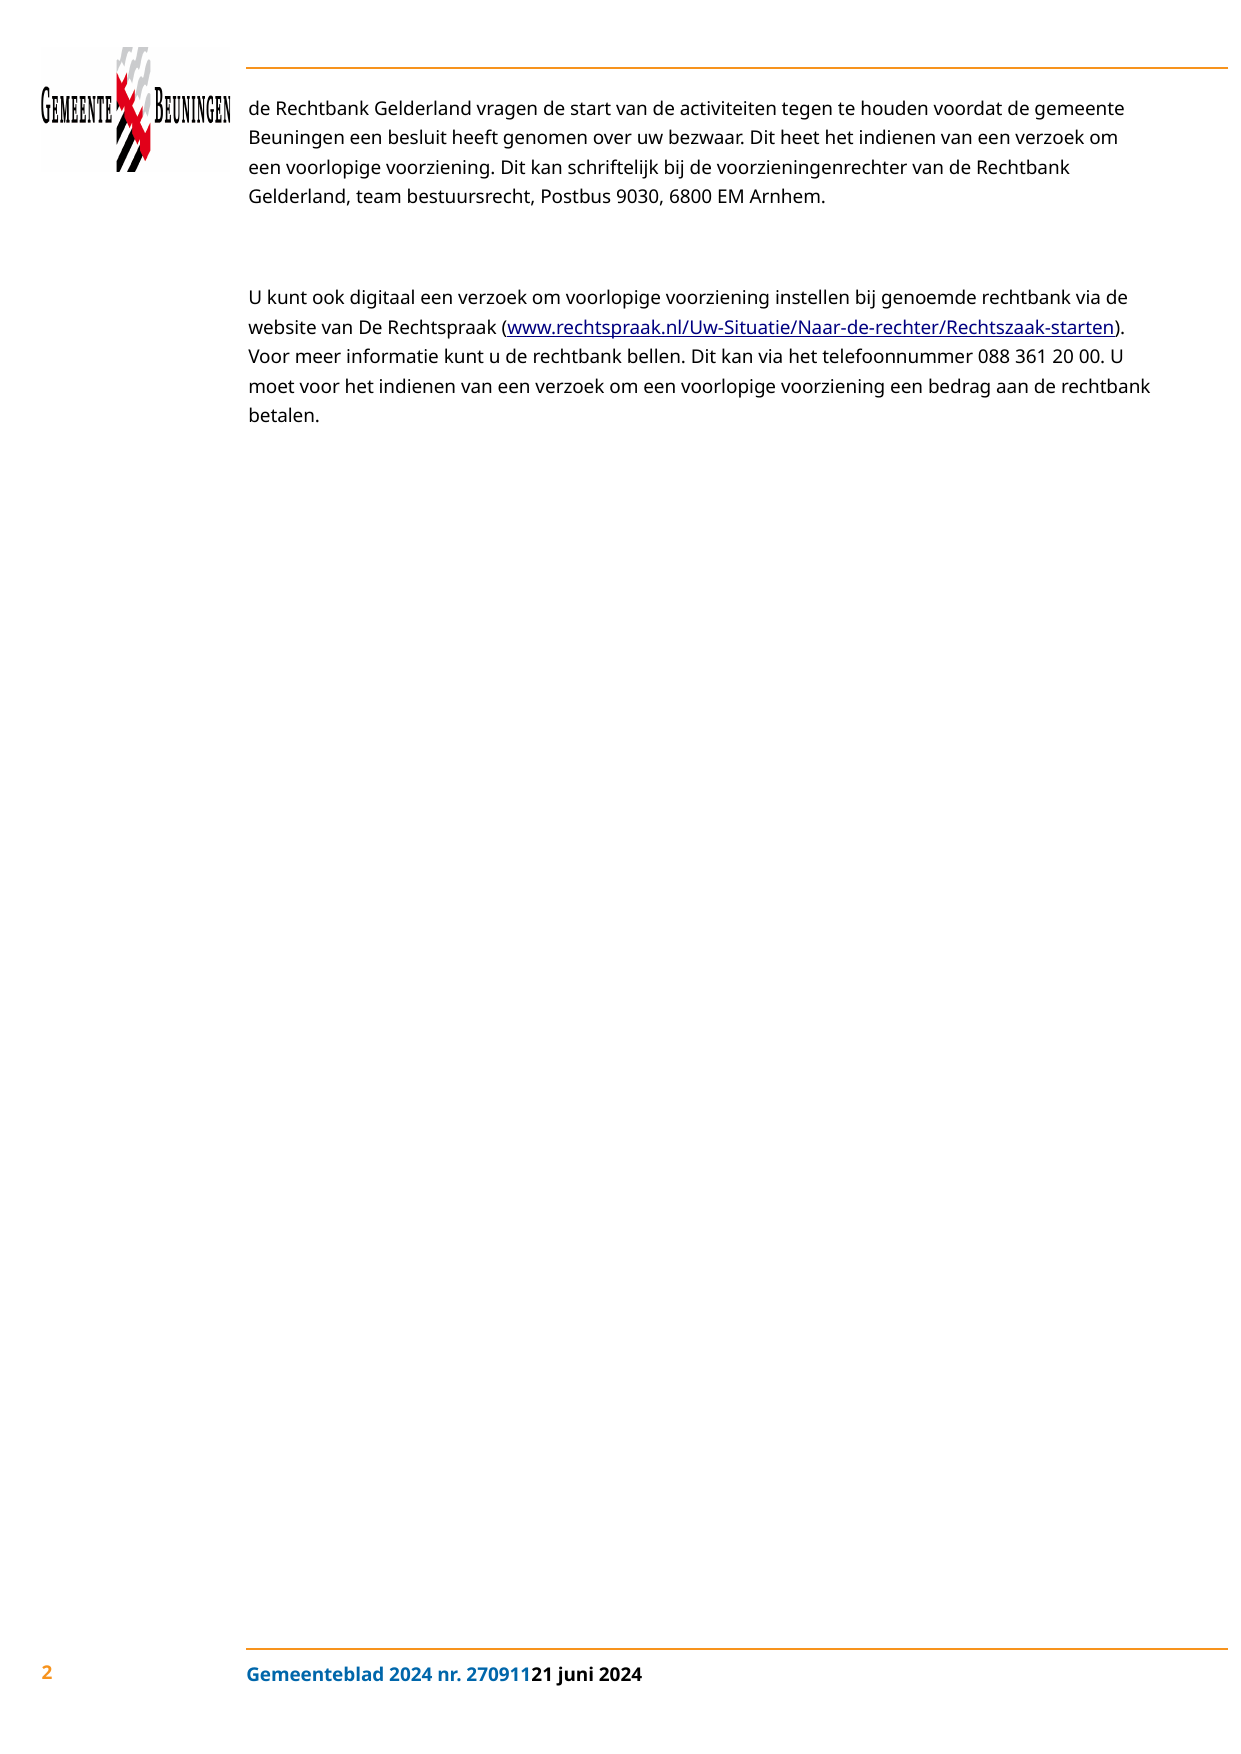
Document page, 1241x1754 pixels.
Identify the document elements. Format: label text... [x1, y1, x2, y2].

text de Rechtbank Gelderland vragen de start van de activiteiten tegen te houden voordat de gemeente Beuningen een besluit heeft genomen over uw bezwaar. Dit heet het indienen van een verzoek om een voorlopige voorziening. Dit kan schriftelijk bij de voorzieningenrechter van de Rechtbank Gelderland, team bestuursrecht, Postbus 9030, 6800 EM Arnhem. [248, 95, 1152, 209]
picture [41, 47, 231, 172]
text U kunt ook digitaal een verzoek om voorlopige voorziening instellen bij genoemde rechtbank via de website van De Rechtspraak (www.rechtspraak.nl/Uw-Situatie/Naar-de-rechter/Rechtszaak-starten). Voor meer informatie kunt u de rechtbank bellen. Dit kan via het telefoonnummer 088 361 20 00. U moet voor het indienen van een verzoek om een voorlopige voorziening een bedrag aan de rechtbank betalen. [248, 284, 1152, 428]
